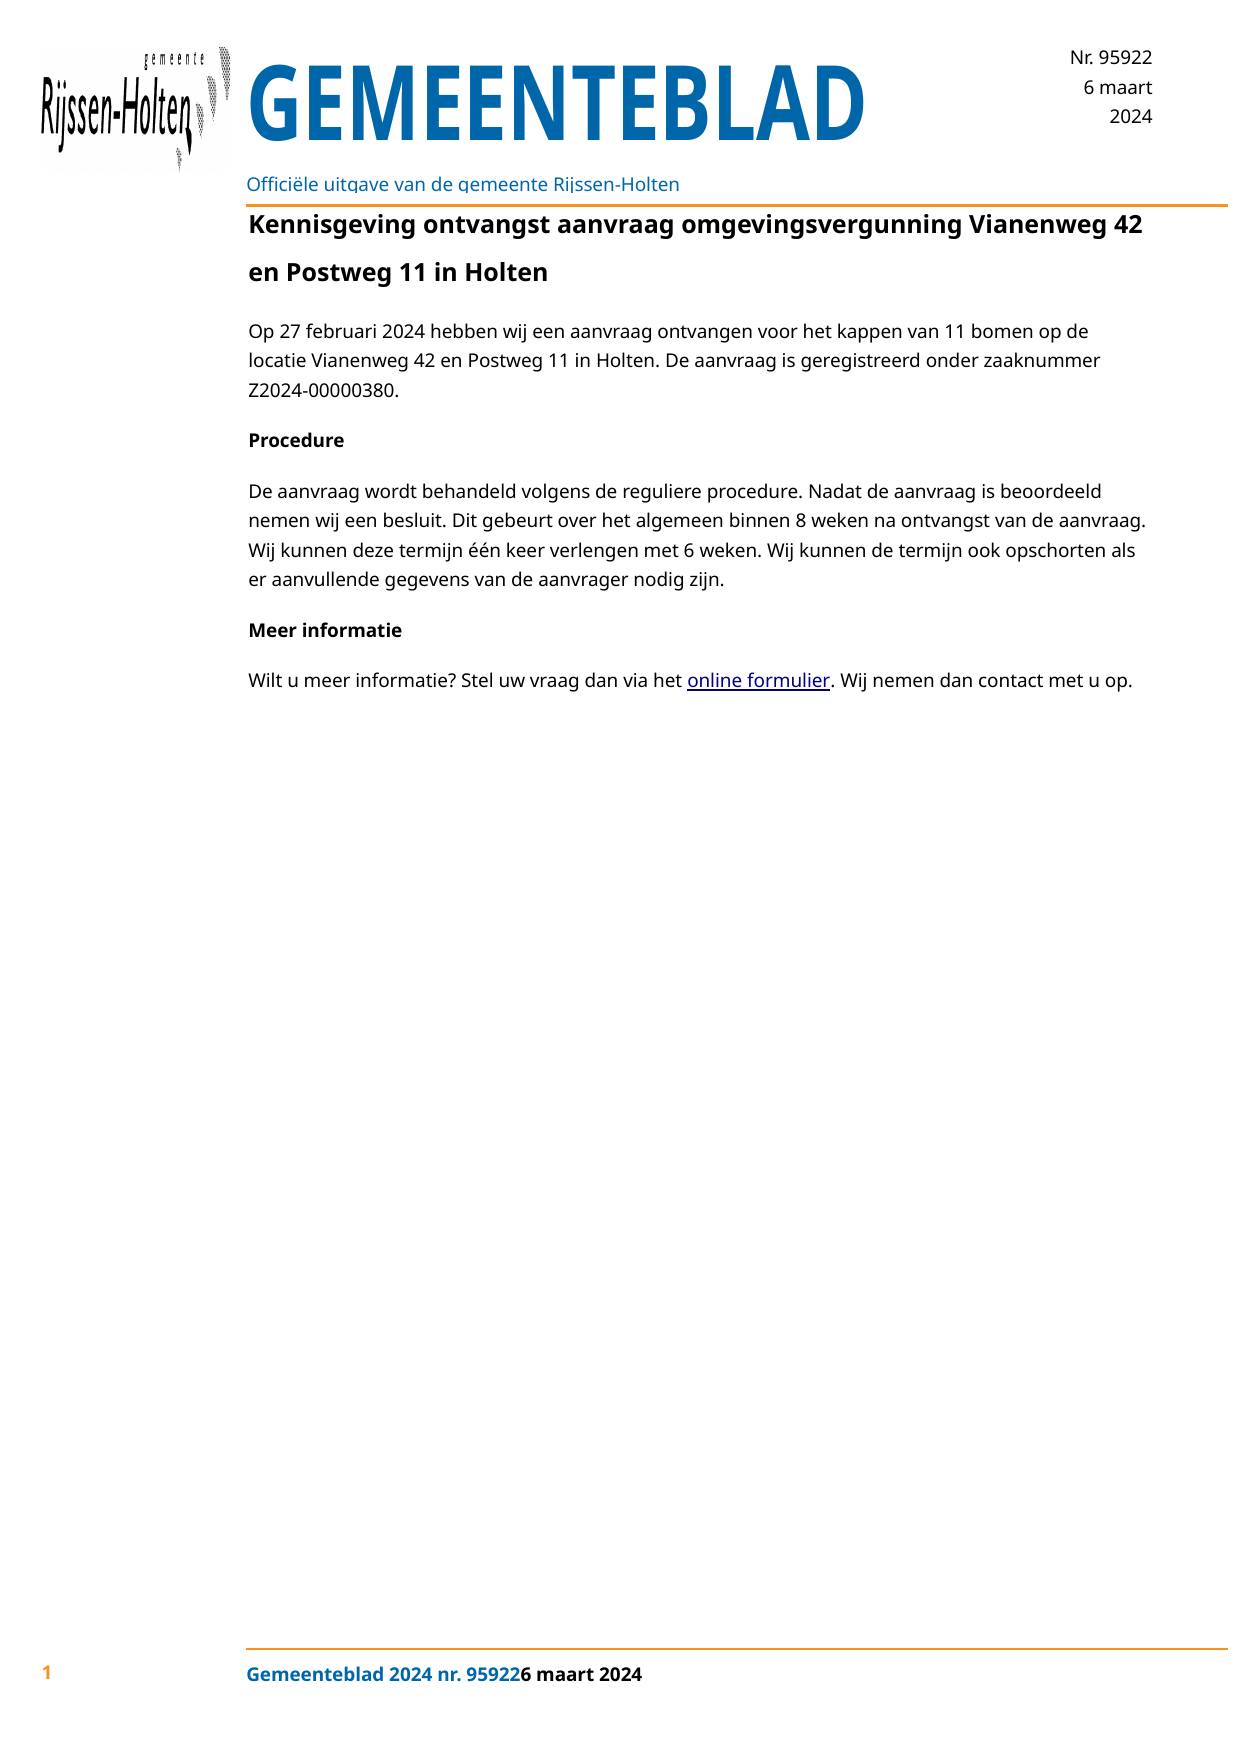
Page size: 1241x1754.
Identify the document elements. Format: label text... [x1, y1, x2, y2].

text Wilt u meer informatie? Stel uw vraag dan via het online formulier. Wij nemen dan contact met u op. [248, 667, 1152, 693]
text De aanvraag wordt behandeld volgens de reguliere procedure. Nadat de aanvraag is beoordeeld nemen wij een besluit. Dit gebeurt over het algemeen binnen 8 weken na ontvangst van de aanvraag. Wij kunnen deze termijn één keer verlengen met 6 weken. Wij kunnen de termijn ook opschorten als er aanvullende gegevens van de aanvrager nodig zijn. [248, 478, 1152, 592]
text Op 27 februari 2024 hebben wij een aanvraag ontvangen voor het kappen van 11 bomen op de locatie Vianenweg 42 en Postweg 11 in Holten. De aanvraag is geregistreerd onder zaaknummer Z2024-00000380. [248, 318, 1152, 403]
text Meer informatie [248, 617, 1152, 643]
text Procedure [248, 427, 1152, 453]
text Kennisgeving ontvangst aanvraag omgevingsvergunning Vianenweg 42 en Postweg 11 in Holten [248, 207, 1152, 288]
picture [41, 47, 231, 172]
